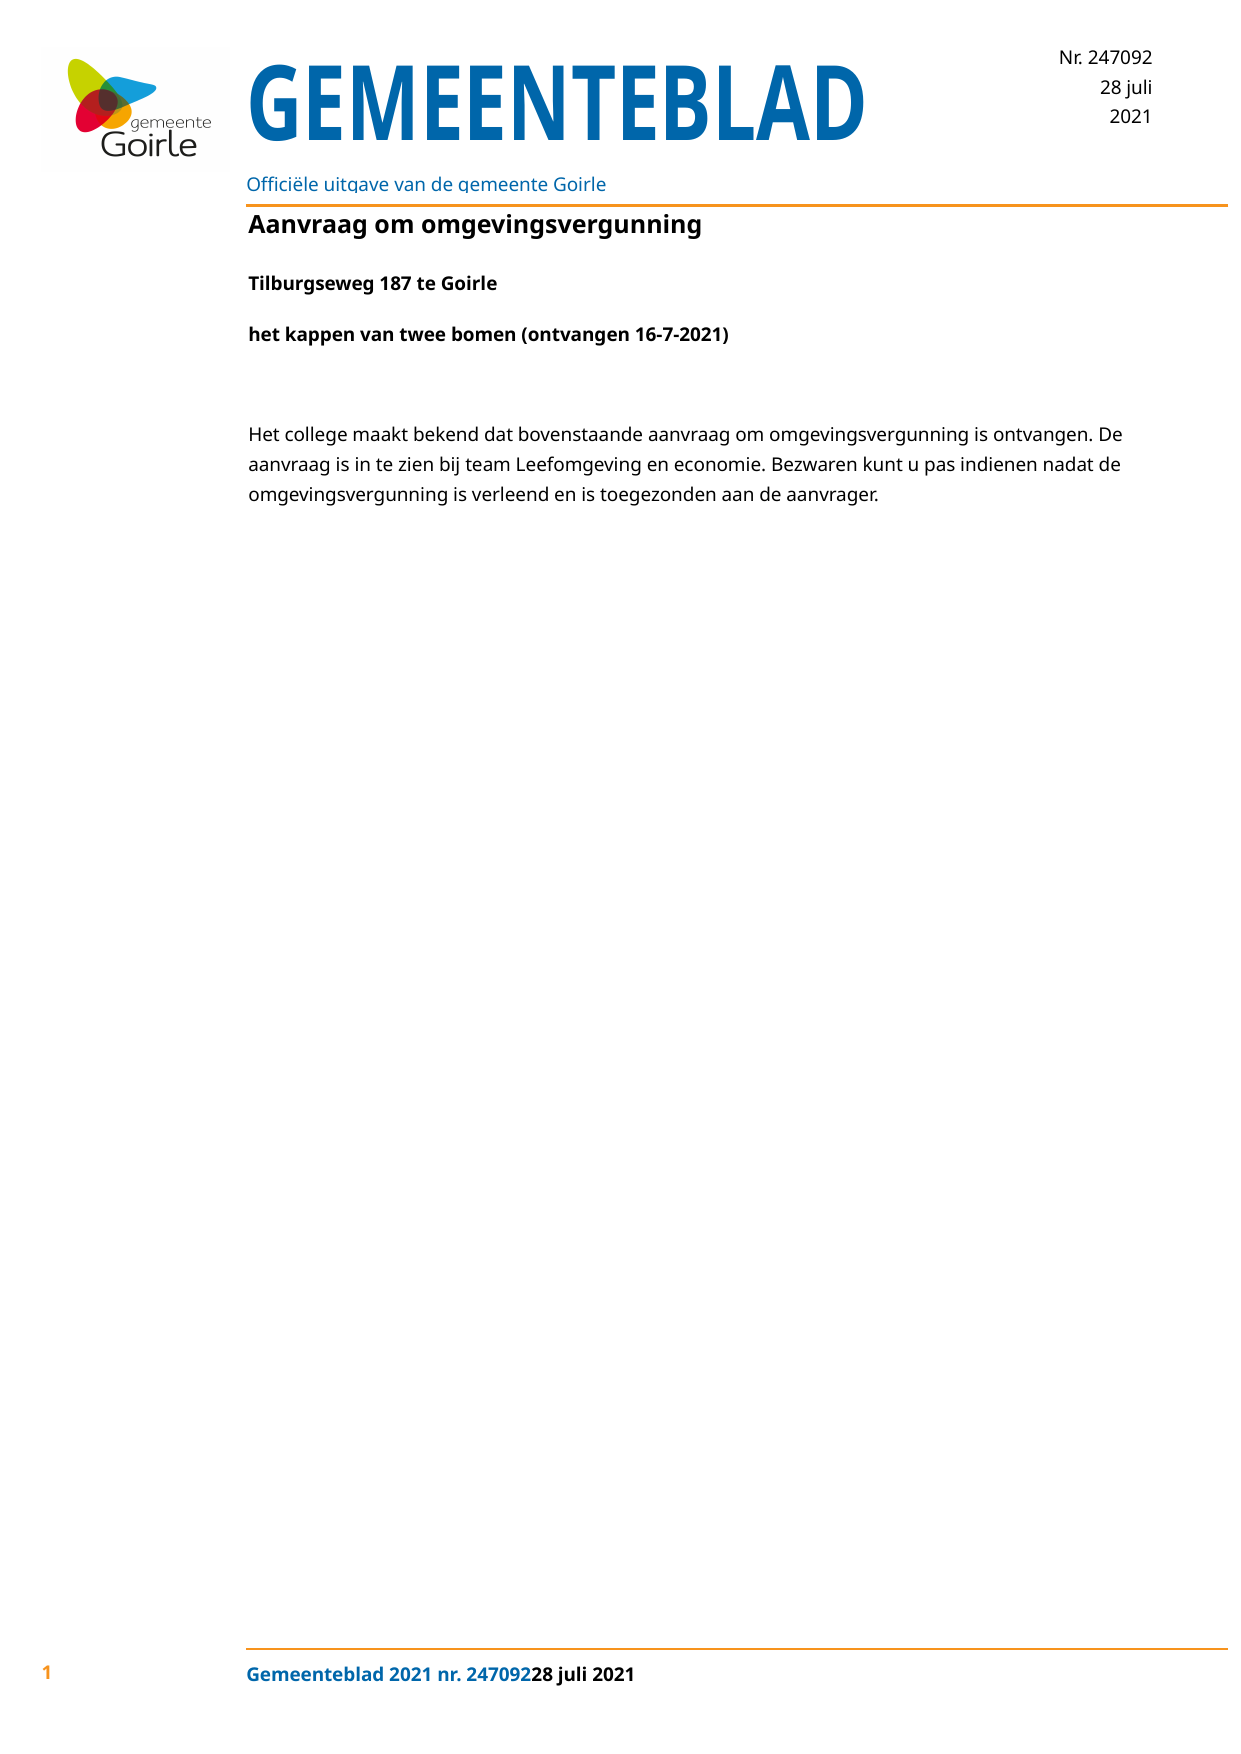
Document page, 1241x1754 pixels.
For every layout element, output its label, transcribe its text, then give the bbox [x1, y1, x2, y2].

text Aanvraag om omgevingsvergunning [248, 207, 1152, 241]
picture [41, 47, 231, 172]
text Tilburgseweg 187 te Goirle [248, 270, 1152, 296]
text het kappen van twee bomen (ontvangen 16-7-2021) [248, 321, 1152, 346]
text Het college maakt bekend dat bovenstaande aanvraag om omgevingsvergunning is ontvangen. De aanvraag is in te zien bij team Leefomgeving en economie. Bezwaren kunt u pas indienen nadat de omgevingsvergunning is verleend en is toegezonden aan de aanvrager. [248, 422, 1152, 506]
